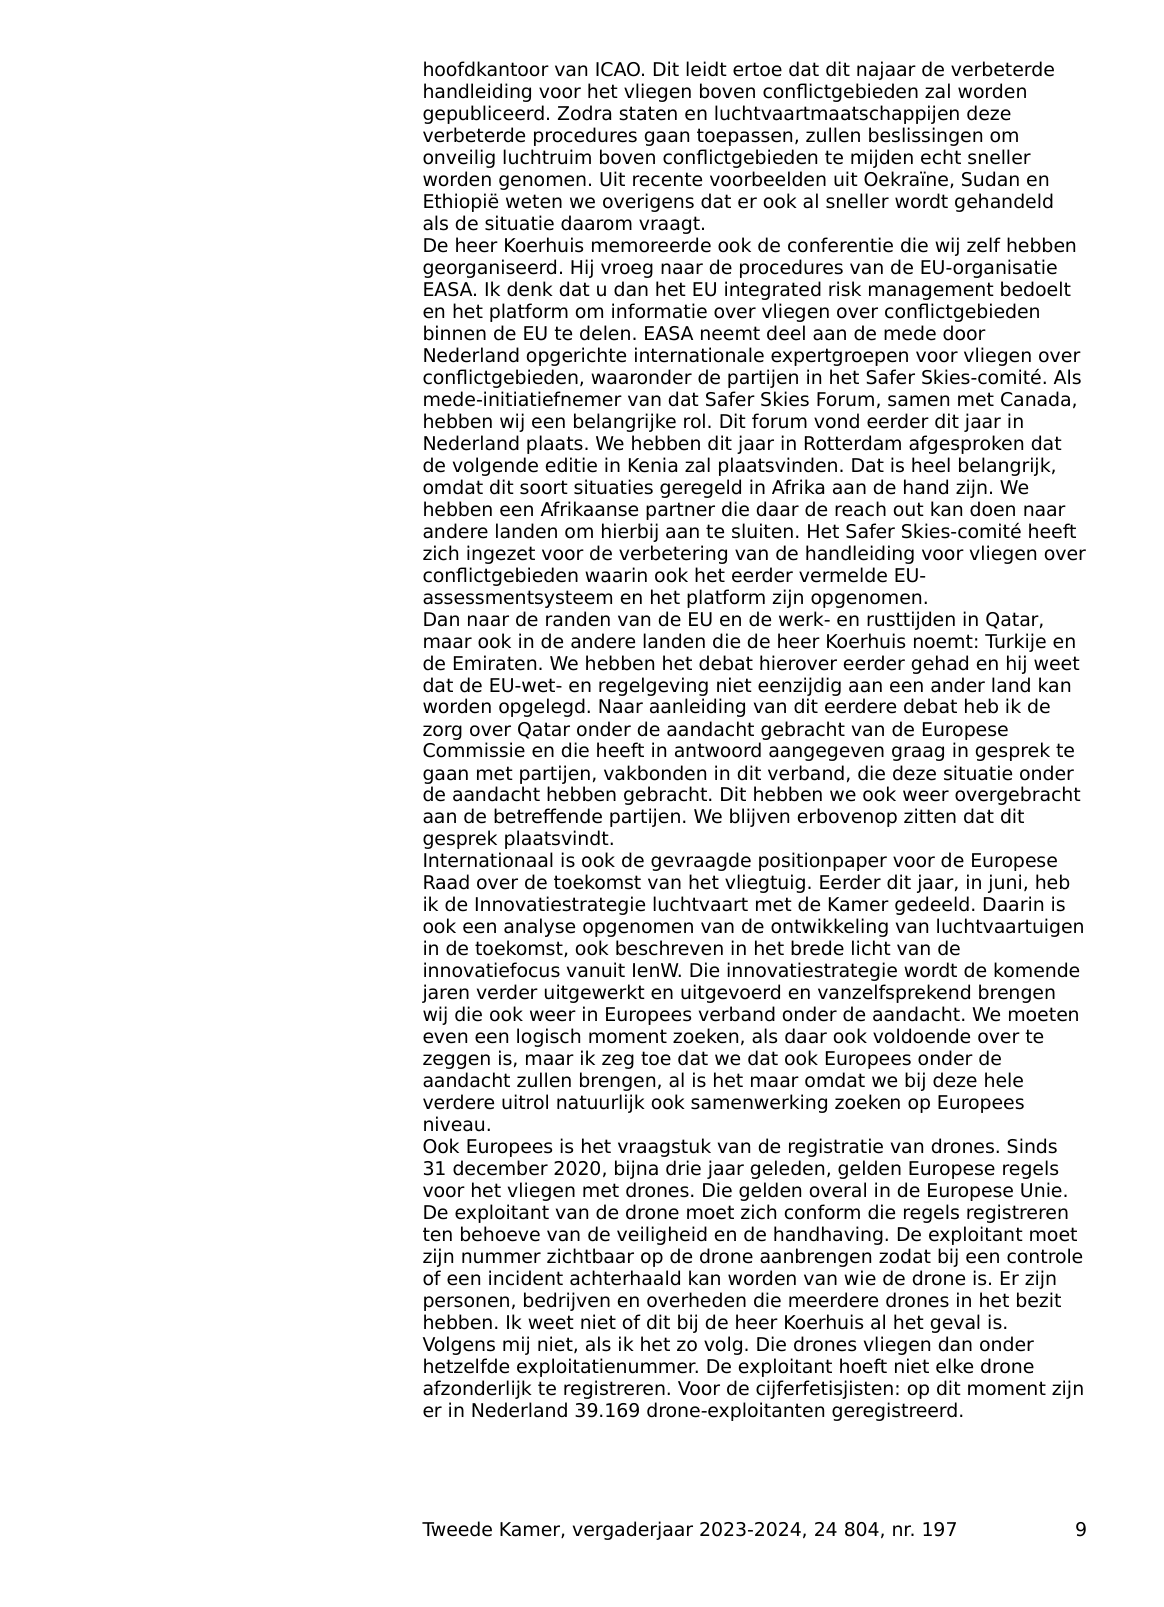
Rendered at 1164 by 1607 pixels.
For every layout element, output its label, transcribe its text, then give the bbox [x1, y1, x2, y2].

text Ook Europees is het vraagstuk van de registratie van drones. Sinds 31 december 2020, bijna drie jaar geleden, gelden Europese regels voor het vliegen met drones. Die gelden overal in de Europese Unie. De exploitant van de drone moet zich conform die regels registreren ten behoeve van de veiligheid en de handhaving. De exploitant moet zijn nummer zichtbaar op de drone aanbrengen zodat bij een controle of een incident achterhaald kan worden van wie de drone is. Er zijn personen, bedrijven en overheden die meerdere drones in het bezit hebben. Ik weet niet of dit bij de heer Koerhuis al het geval is. Volgens mij niet, als ik het zo volg. Die drones vliegen dan onder hetzelfde exploitatienummer. De exploitant hoeft niet elke drone afzonderlijk te registreren. Voor de cijferfetisjisten: op dit moment zijn er in Nederland 39.169 drone-exploitanten geregistreerd. [422, 1136, 1087, 1422]
text De heer Koerhuis memoreerde ook de conferentie die wij zelf hebben georganiseerd. Hij vroeg naar de procedures van de EU-organisatie EASA. Ik denk dat u dan het EU integrated risk management bedoelt en het platform om informatie over vliegen over conflictgebieden binnen de EU te delen. EASA neemt deel aan de mede door Nederland opgerichte internationale expertgroepen voor vliegen over conflictgebieden, waaronder de partijen in het Safer Skies-comité. Als mede-initiatiefnemer van dat Safer Skies Forum, samen met Canada, hebben wij een belangrijke rol. Dit forum vond eerder dit jaar in Nederland plaats. We hebben dit jaar in Rotterdam afgesproken dat de volgende editie in Kenia zal plaatsvinden. Dat is heel belangrijk, omdat dit soort situaties geregeld in Afrika aan de hand zijn. We hebben een Afrikaanse partner die daar de reach out kan doen naar andere landen om hierbij aan te sluiten. Het Safer Skies-comité heeft zich ingezet voor de verbetering van de handleiding voor vliegen over conflictgebieden waarin ook het eerder vermelde EU-assessmentsysteem en het platform zijn opgenomen. [422, 235, 1087, 608]
text Dan naar de randen van de EU en de werk- en rusttijden in Qatar, maar ook in de andere landen die de heer Koerhuis noemt: Turkije en de Emiraten. We hebben het debat hierover eerder gehad en hij weet dat de EU-wet- en regelgeving niet eenzijdig aan een ander land kan worden opgelegd. Naar aanleiding van dit eerdere debat heb ik de zorg over Qatar onder de aandacht gebracht van de Europese Commissie en die heeft in antwoord aangegeven graag in gesprek te gaan met partijen, vakbonden in dit verband, die deze situatie onder de aandacht hebben gebracht. Dit hebben we ook weer overgebracht aan de betreffende partijen. We blijven erbovenop zitten dat dit gesprek plaatsvindt. [422, 608, 1087, 850]
text Internationaal is ook de gevraagde positionpaper voor de Europese Raad over de toekomst van het vliegtuig. Eerder dit jaar, in juni, heb ik de Innovatiestrategie luchtvaart met de Kamer gedeeld. Daarin is ook een analyse opgenomen van de ontwikkeling van luchtvaartuigen in de toekomst, ook beschreven in het brede licht van de innovatiefocus vanuit IenW. Die innovatiestrategie wordt de komende jaren verder uitgewerkt en uitgevoerd en vanzelfsprekend brengen wij die ook weer in Europees verband onder de aandacht. We moeten even een logisch moment zoeken, als daar ook voldoende over te zeggen is, maar ik zeg toe dat we dat ook Europees onder de aandacht zullen brengen, al is het maar omdat we bij deze hele verdere uitrol natuurlijk ook samenwerking zoeken op Europees niveau. [422, 850, 1087, 1136]
text hoofdkantoor van ICAO. Dit leidt ertoe dat dit najaar de verbeterde handleiding voor het vliegen boven conflictgebieden zal worden gepubliceerd. Zodra staten en luchtvaartmaatschappijen deze verbeterde procedures gaan toepassen, zullen beslissingen om onveilig luchtruim boven conflictgebieden te mijden echt sneller worden genomen. Uit recente voorbeelden uit Oekraïne, Sudan en Ethiopië weten we overigens dat er ook al sneller wordt gehandeld als de situatie daarom vraagt. [422, 59, 1087, 235]
